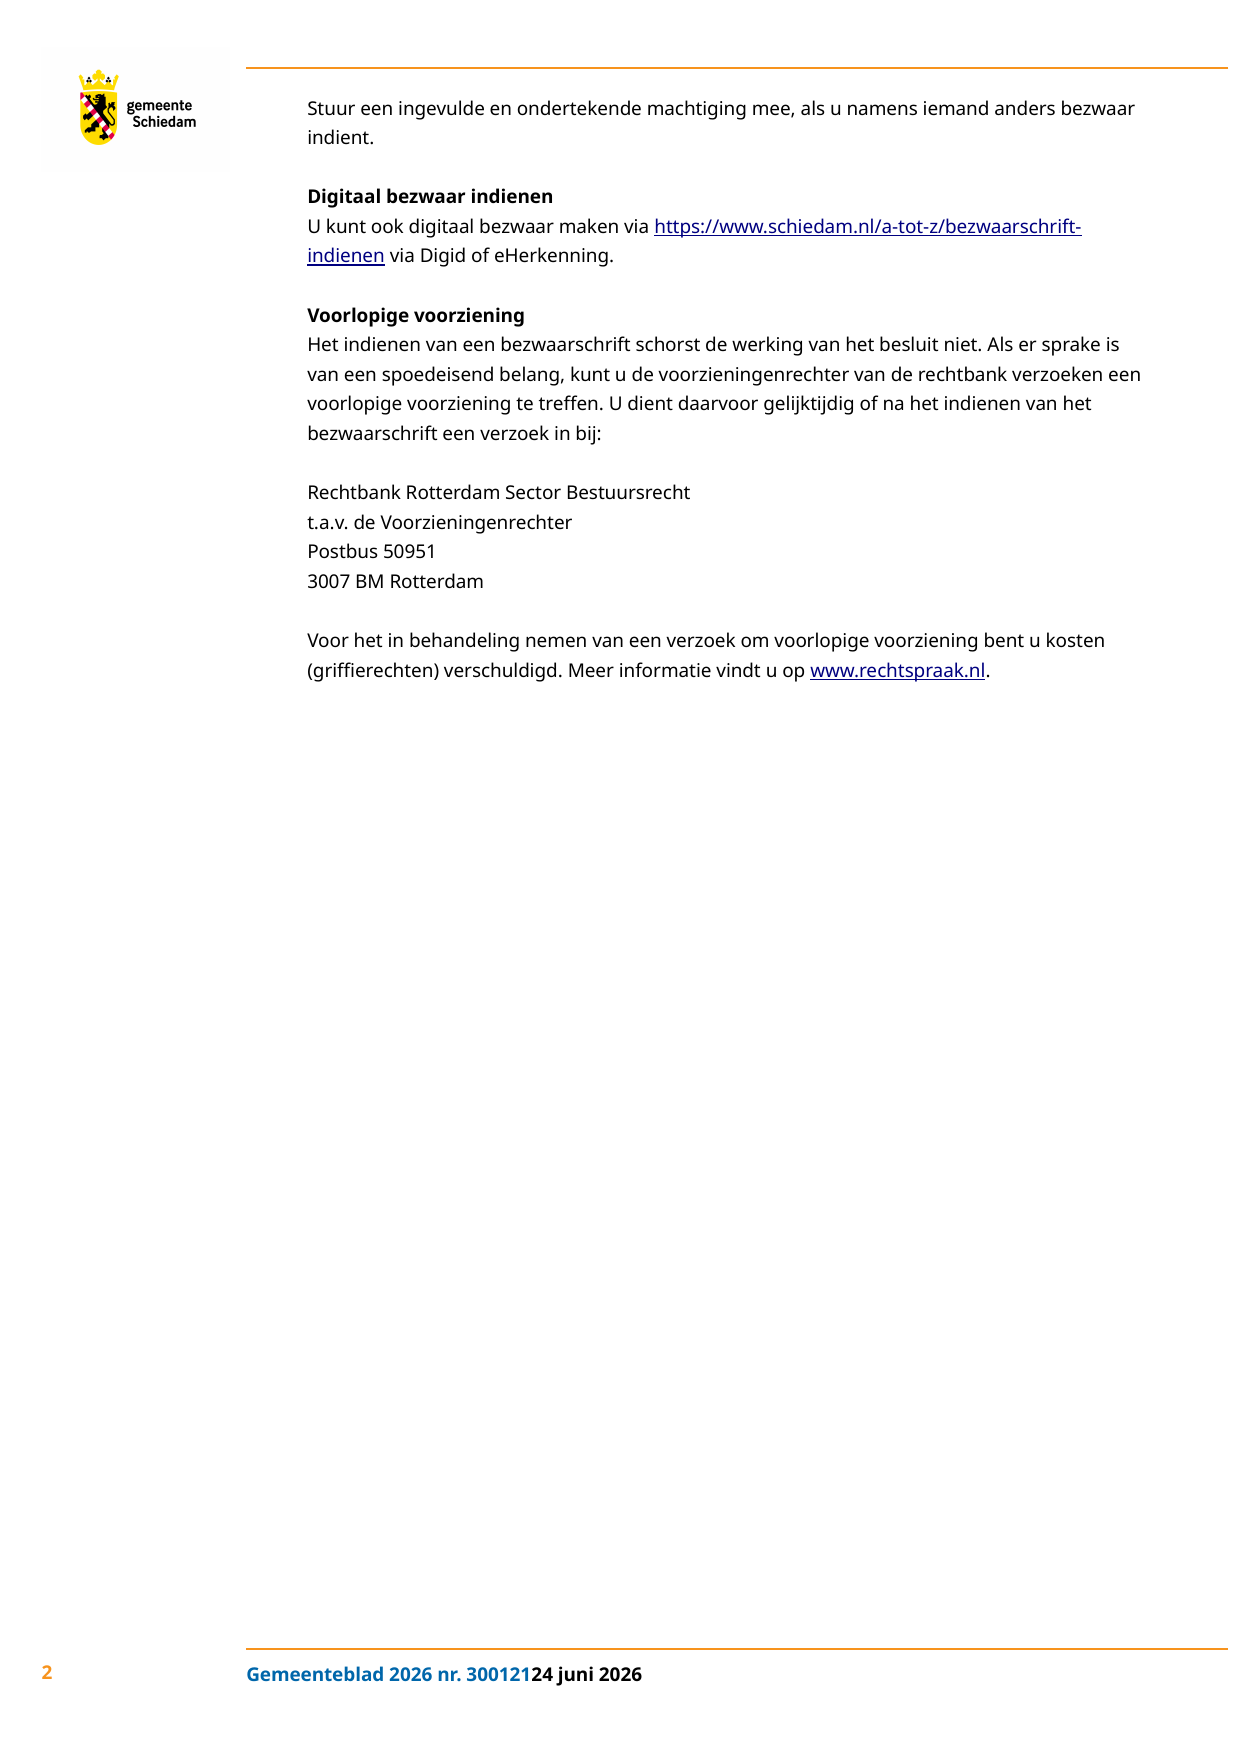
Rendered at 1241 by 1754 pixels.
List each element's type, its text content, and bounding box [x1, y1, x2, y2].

list Postbus 50951 [248, 538, 1152, 564]
list Het indienen van een bezwaarschrift schorst de werking van het besluit niet. Als er sprake is van een spoedeisend belang, kunt u de voorzieningenrechter van de rechtbank verzoeken een voorlopige voorziening te treffen. U dient daarvoor gelijktijdig of na het indienen van het bezwaarschrift een verzoek in bij: [248, 331, 1152, 446]
list Stuur een ingevulde en ondertekende machtiging mee, als u namens iemand anders bezwaar indient. [248, 95, 1152, 150]
list Digitaal bezwaar indienen [248, 183, 1152, 209]
list Rechtbank Rotterdam Sector Bestuursrecht [248, 479, 1152, 505]
list 3007 BM Rotterdam [248, 568, 1152, 594]
list Voor het in behandeling nemen van een verzoek om voorlopige voorziening bent u kosten (griffierechten) verschuldigd. Meer informatie vindt u op www.rechtspraak.nl. [248, 627, 1152, 683]
picture [41, 47, 231, 172]
list U kunt ook digitaal bezwaar maken via https://www.schiedam.nl/a-tot-z/bezwaarschrift-indienen via Digid of eHerkenning. [248, 213, 1152, 268]
list t.a.v. de Voorzieningenrechter [248, 509, 1152, 535]
list Voorlopige voorziening [248, 302, 1152, 328]
